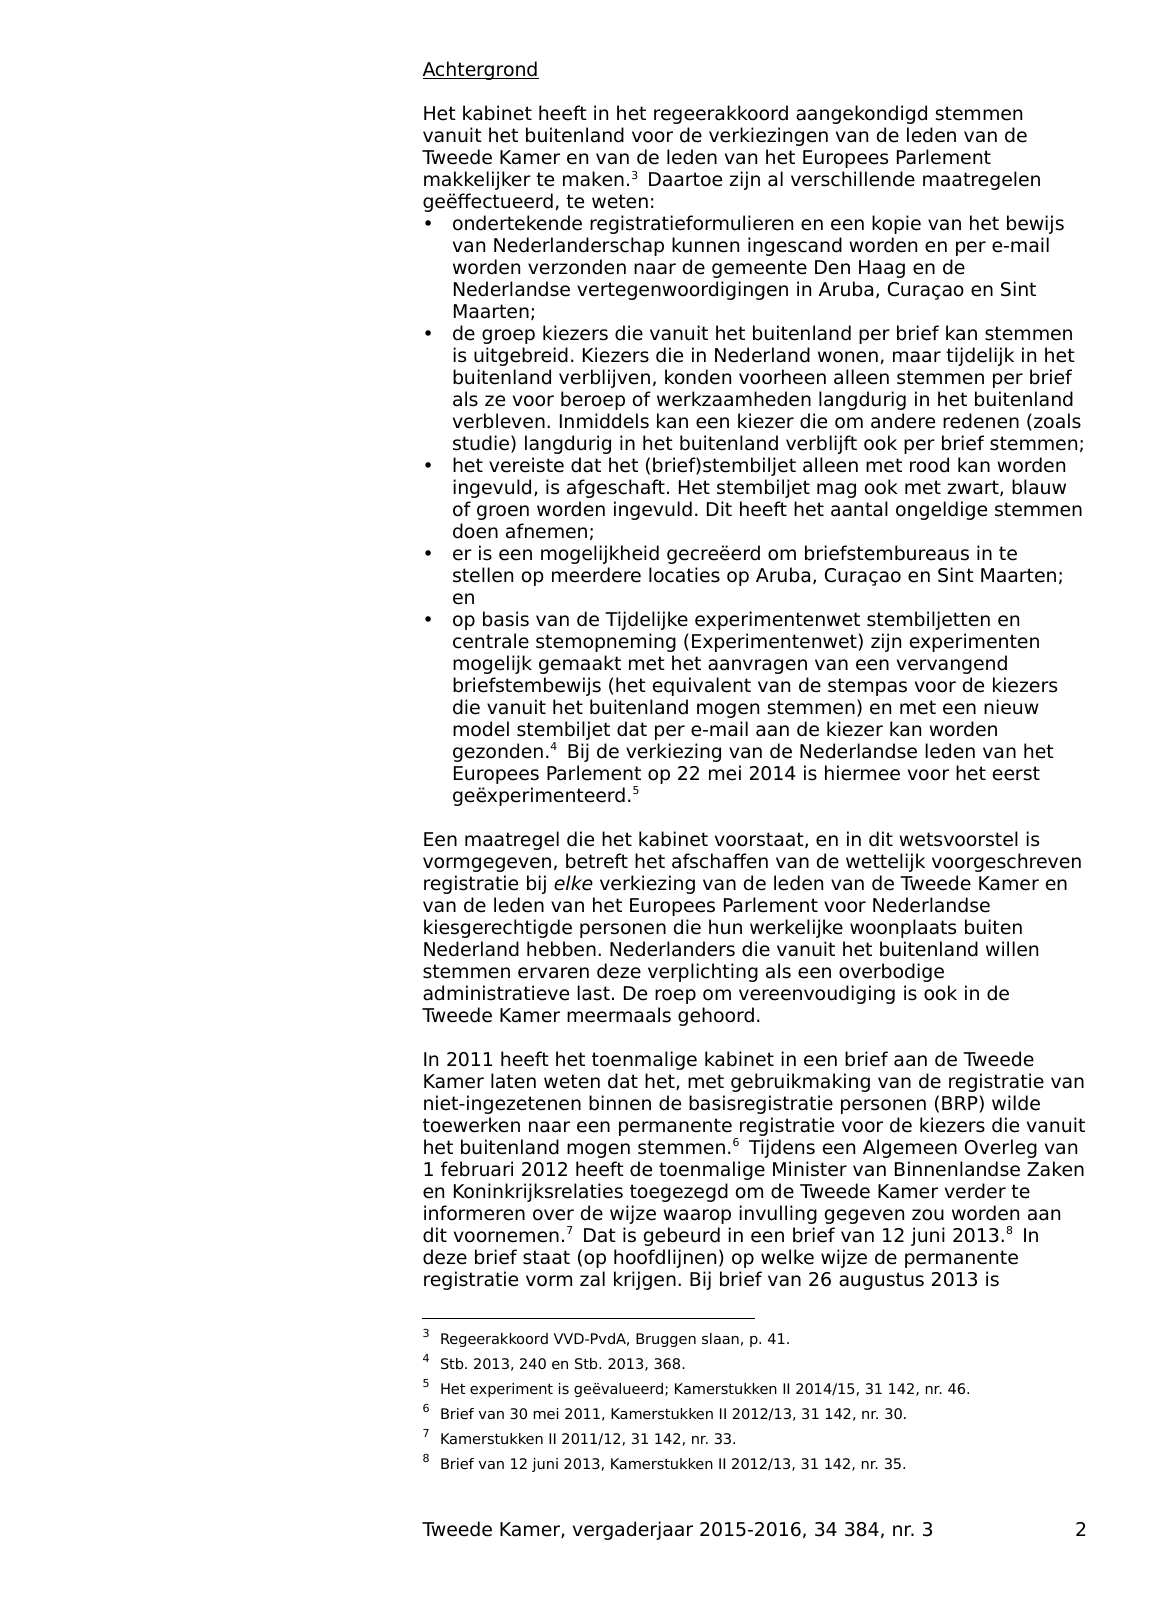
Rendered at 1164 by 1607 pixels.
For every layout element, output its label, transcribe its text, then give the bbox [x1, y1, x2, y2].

text • er is een mogelijkheid gecreëerd om briefstembureaus in te stellen op meerdere locaties op Aruba, Curaçao en Sint Maarten; en [422, 543, 1087, 609]
text • de groep kiezers die vanuit het buitenland per brief kan stemmen is uitgebreid. Kiezers die in Nederland wonen, maar tijdelijk in het buitenland verblijven, konden voorheen alleen stemmen per brief als ze voor beroep of werkzaamheden langdurig in het buitenland verbleven. Inmiddels kan een kiezer die om andere redenen (zoals studie) langdurig in het buitenland verblijft ook per brief stemmen; [422, 323, 1087, 455]
text • op basis van de Tijdelijke experimentenwet stembiljetten en centrale stemopneming (Experimentenwet) zijn experimenten mogelijk gemaakt met het aanvragen van een vervangend briefstembewijs (het equivalent van de stempas voor de kiezers die vanuit het buitenland mogen stemmen) en met een nieuw model stembiljet dat per e-mail aan de kiezer kan worden gezonden. Bij de verkiezing van de Nederlandse leden van het Europees Parlement op 22 mei 2014 is hiermee voor het eerst geëxperimenteerd. [422, 609, 1087, 807]
text Stb. 2013, 240 en Stb. 2013, 368. [422, 1352, 1087, 1374]
text In 2011 heeft het toenmalige kabinet in een brief aan de Tweede Kamer laten weten dat het, met gebruikmaking van de registratie van niet-ingezetenen binnen de basisregistratie personen (BRP) wilde toewerken naar een permanente registratie voor de kiezers die vanuit het buitenland mogen stemmen. Tijdens een Algemeen Overleg van 1 februari 2012 heeft de toenmalige Minister van Binnenlandse Zaken en Koninkrijksrelaties toegezegd om de Tweede Kamer verder te informeren over de wijze waarop invulling gegeven zou worden aan dit voornemen. Dat is gebeurd in een brief van 12 juni 2013. In deze brief staat (op hoofdlijnen) op welke wijze de permanente registratie vorm zal krijgen. Bij brief van 26 augustus 2013 is [422, 1049, 1087, 1291]
text Regeerakkoord VVD-PvdA, Bruggen slaan, p. 41. [422, 1327, 1087, 1349]
text Een maatregel die het kabinet voorstaat, en in dit wetsvoorstel is vormgegeven, betreft het afschaffen van de wettelijk voorgeschreven registratie bij elke verkiezing van de leden van de Tweede Kamer en van de leden van het Europees Parlement voor Nederlandse kiesgerechtigde personen die hun werkelijke woonplaats buiten Nederland hebben. Nederlanders die vanuit het buitenland willen stemmen ervaren deze verplichting als een overbodige administratieve last. De roep om vereenvoudiging is ook in de Tweede Kamer meermaals gehoord. [422, 829, 1087, 1027]
text • het vereiste dat het (brief)stembiljet alleen met rood kan worden ingevuld, is afgeschaft. Het stembiljet mag ook met zwart, blauw of groen worden ingevuld. Dit heeft het aantal ongeldige stemmen doen afnemen; [422, 455, 1087, 543]
text Brief van 30 mei 2011, Kamerstukken II 2012/13, 31 142, nr. 30. [422, 1402, 1087, 1424]
text Het kabinet heeft in het regeerakkoord aangekondigd stemmen vanuit het buitenland voor de verkiezingen van de leden van de Tweede Kamer en van de leden van het Europees Parlement makkelijker te maken. Daartoe zijn al verschillende maatregelen geëffectueerd, te weten: [422, 103, 1087, 213]
text Kamerstukken II 2011/12, 31 142, nr. 33. [422, 1427, 1087, 1449]
text • ondertekende registratieformulieren en een kopie van het bewijs van Nederlanderschap kunnen ingescand worden en per e-mail worden verzonden naar de gemeente Den Haag en de Nederlandse vertegenwoordigingen in Aruba, Curaçao en Sint Maarten; [422, 213, 1087, 323]
subtitle Achtergrond [422, 59, 1087, 81]
text Het experiment is geëvalueerd; Kamerstukken II 2014/15, 31 142, nr. 46. [422, 1377, 1087, 1399]
text Brief van 12 juni 2013, Kamerstukken II 2012/13, 31 142, nr. 35. [422, 1452, 1087, 1474]
